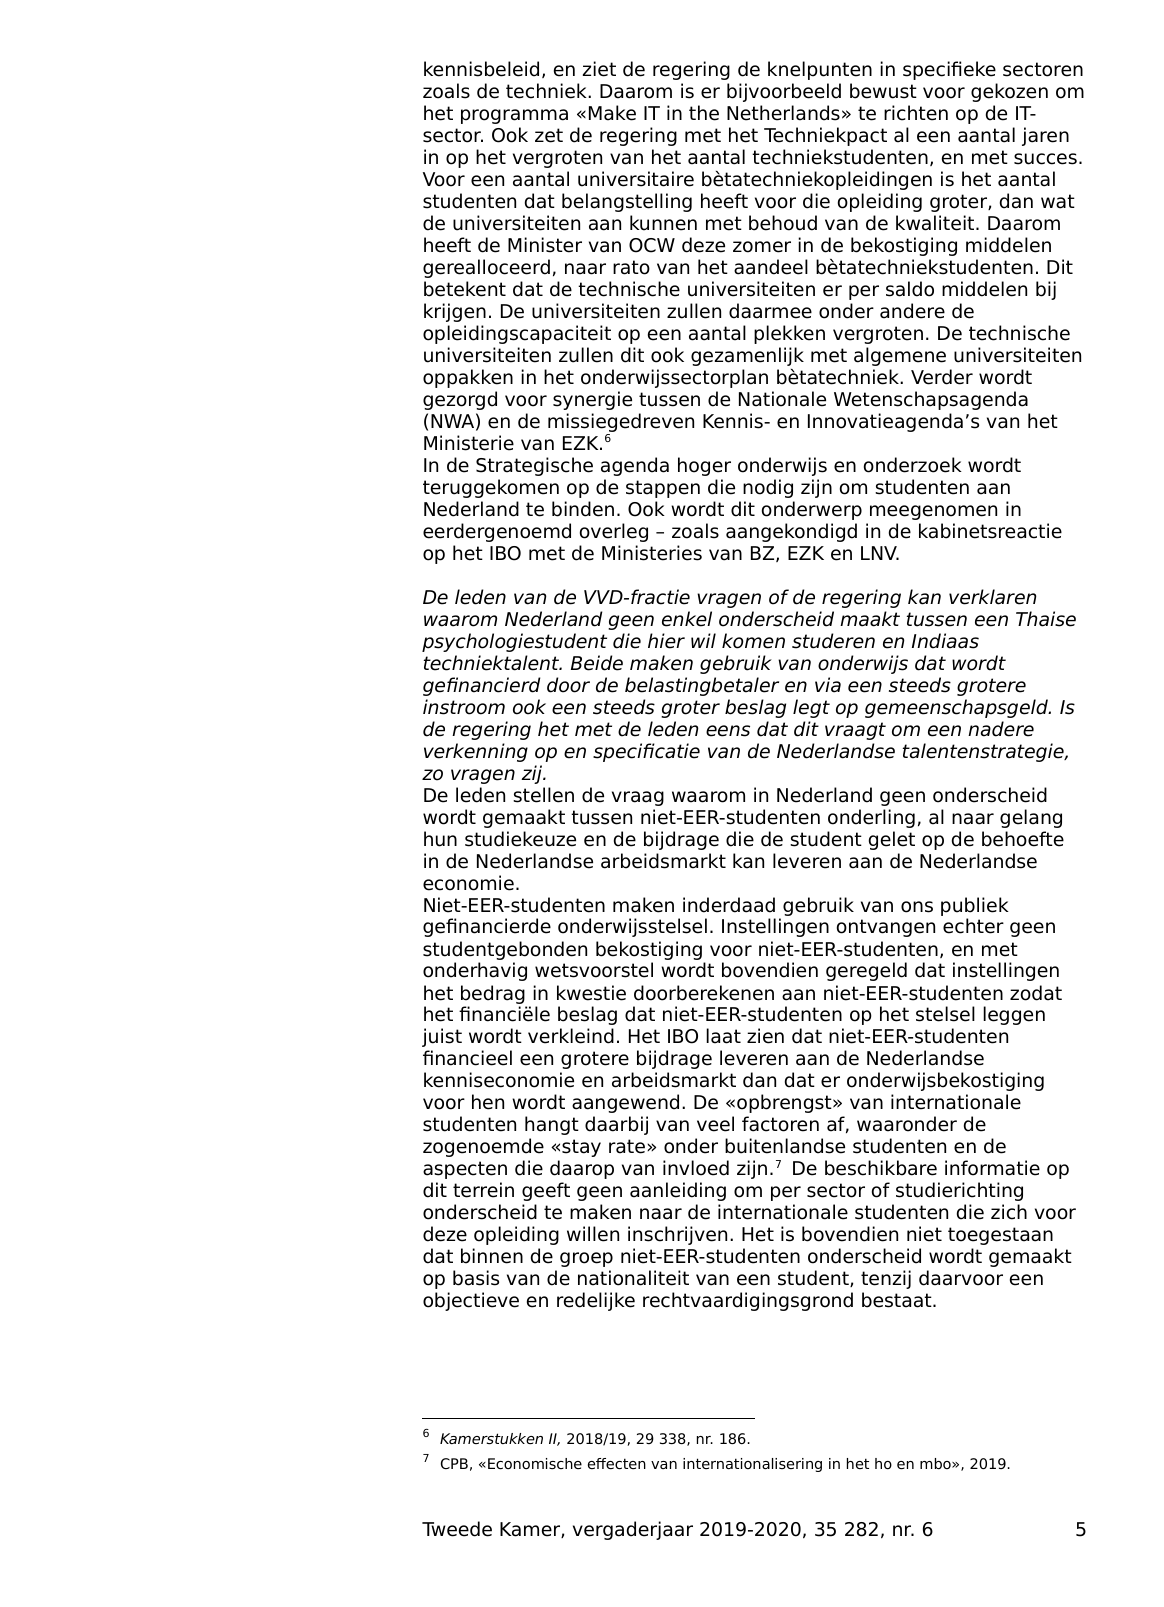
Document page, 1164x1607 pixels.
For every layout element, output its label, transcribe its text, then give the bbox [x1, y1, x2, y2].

text De leden stellen de vraag waarom in Nederland geen onderscheid wordt gemaakt tussen niet-EER-studenten onderling, al naar gelang hun studiekeuze en de bijdrage die de student gelet op de behoefte in de Nederlandse arbeidsmarkt kan leveren aan de Nederlandse economie. [422, 784, 1087, 894]
text CPB, «Economische effecten van internationalisering in het ho en mbo», 2019. [422, 1452, 1087, 1474]
text Niet-EER-studenten maken inderdaad gebruik van ons publiek gefinancierde onderwijsstelsel. Instellingen ontvangen echter geen studentgebonden bekostiging voor niet-EER-studenten, en met onderhavig wetsvoorstel wordt bovendien geregeld dat instellingen het bedrag in kwestie doorberekenen aan niet-EER-studenten zodat het financiële beslag dat niet-EER-studenten op het stelsel leggen juist wordt verkleind. Het IBO laat zien dat niet-EER-studenten financieel een grotere bijdrage leveren aan de Nederlandse kenniseconomie en arbeidsmarkt dan dat er onderwijsbekostiging voor hen wordt aangewend. De «opbrengst» van internationale studenten hangt daarbij van veel factoren af, waaronder de zogenoemde «stay rate» onder buitenlandse studenten en de aspecten die daarop van invloed zijn. De beschikbare informatie op dit terrein geeft geen aanleiding om per sector of studierichting onderscheid te maken naar de internationale studenten die zich voor deze opleiding willen inschrijven. Het is bovendien niet toegestaan dat binnen de groep niet-EER-studenten onderscheid wordt gemaakt op basis van de nationaliteit van een student, tenzij daarvoor een objectieve en redelijke rechtvaardigingsgrond bestaat. [422, 894, 1087, 1312]
text De leden van de VVD-fractie vragen of de regering kan verklaren waarom Nederland geen enkel onderscheid maakt tussen een Thaise psychologiestudent die hier wil komen studeren en Indiaas techniektalent. Beide maken gebruik van onderwijs dat wordt gefinancierd door de belastingbetaler en via een steeds grotere instroom ook een steeds groter beslag legt op gemeenschapsgeld. Is de regering het met de leden eens dat dit vraagt om een nadere verkenning op en specificatie van de Nederlandse talentenstrategie, zo vragen zij. [422, 587, 1087, 784]
text Kamerstukken II, 2018/19, 29 338, nr. 186. [422, 1427, 1087, 1449]
text In de Strategische agenda hoger onderwijs en onderzoek wordt teruggekomen op de stappen die nodig zijn om studenten aan Nederland te binden. Ook wordt dit onderwerp meegenomen in eerdergenoemd overleg – zoals aangekondigd in de kabinetsreactie op het IBO met de Ministeries van BZ, EZK en LNV. [422, 455, 1087, 564]
text kennisbeleid, en ziet de regering de knelpunten in specifieke sectoren zoals de techniek. Daarom is er bijvoorbeeld bewust voor gekozen om het programma «Make IT in the Netherlands» te richten op de IT-sector. Ook zet de regering met het Techniekpact al een aantal jaren in op het vergroten van het aantal techniekstudenten, en met succes. Voor een aantal universitaire bètatechniekopleidingen is het aantal studenten dat belangstelling heeft voor die opleiding groter, dan wat de universiteiten aan kunnen met behoud van de kwaliteit. Daarom heeft de Minister van OCW deze zomer in de bekostiging middelen gerealloceerd, naar rato van het aandeel bètatechniekstudenten. Dit betekent dat de technische universiteiten er per saldo middelen bij krijgen. De universiteiten zullen daarmee onder andere de opleidingscapaciteit op een aantal plekken vergroten. De technische universiteiten zullen dit ook gezamenlijk met algemene universiteiten oppakken in het onderwijssectorplan bètatechniek. Verder wordt gezorgd voor synergie tussen de Nationale Wetenschapsagenda (NWA) en de missiegedreven Kennis- en Innovatieagenda’s van het Ministerie van EZK. [422, 59, 1087, 455]
